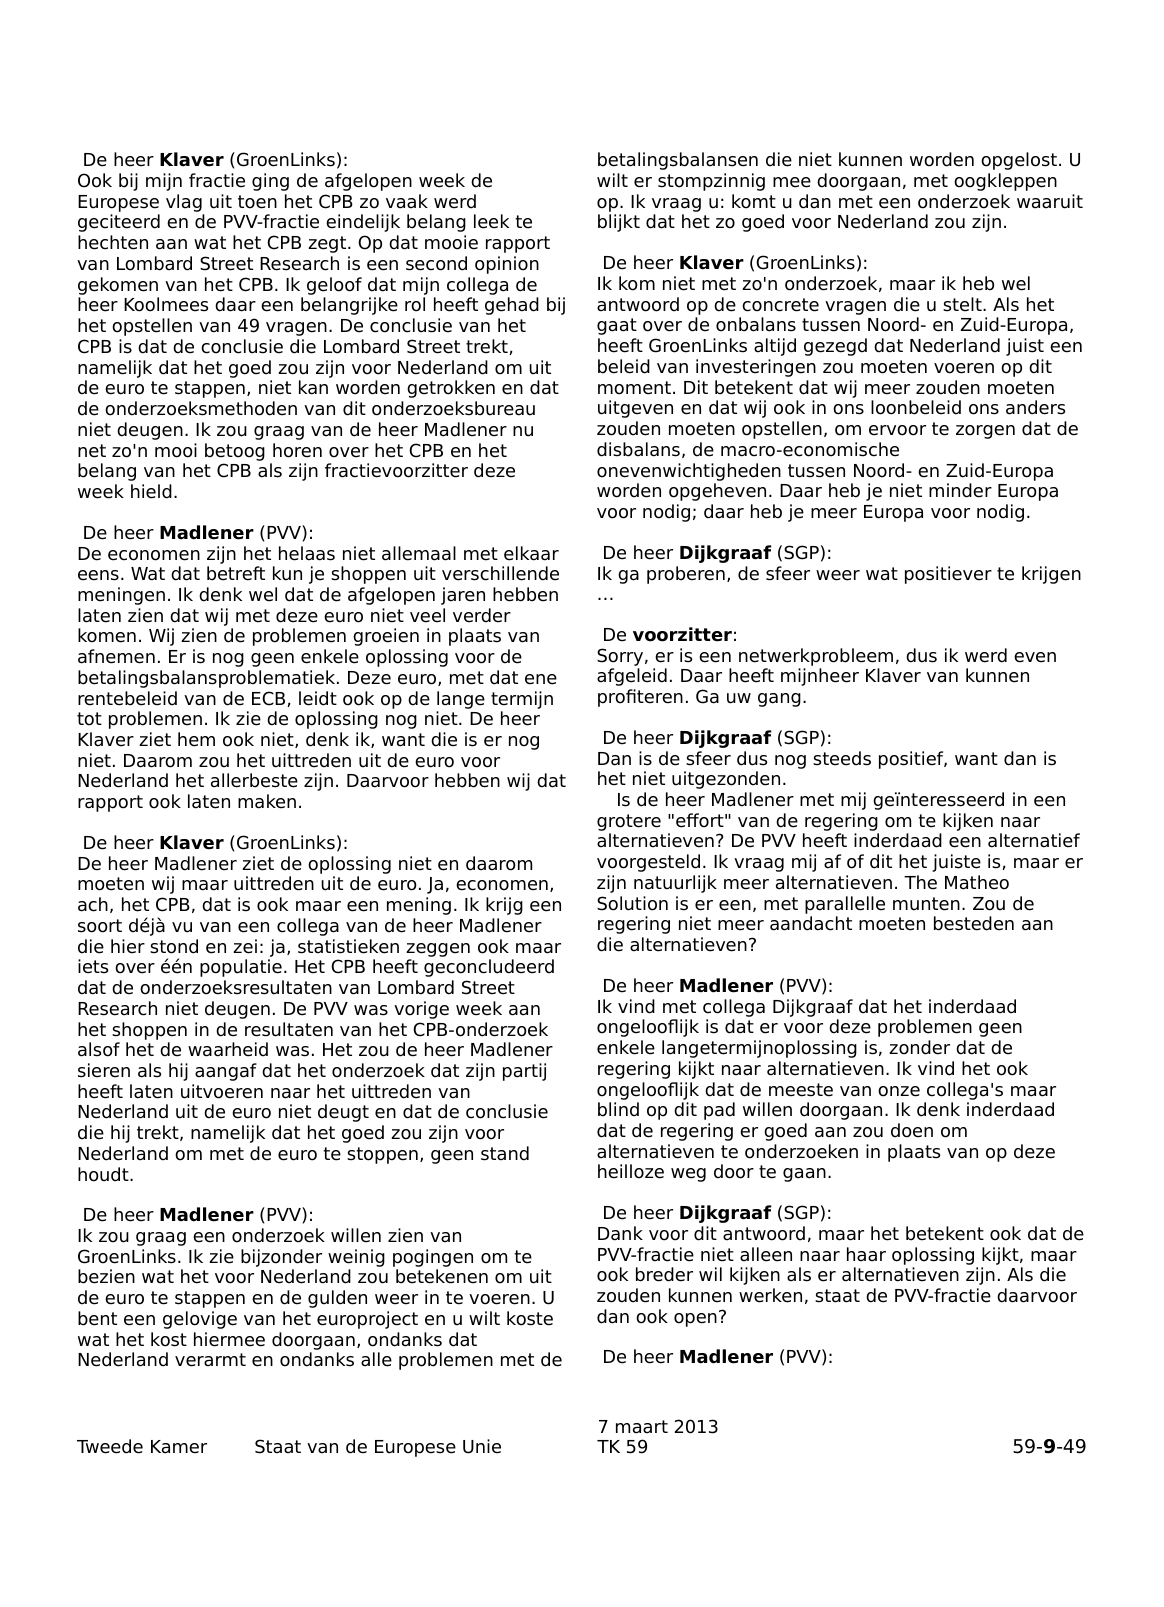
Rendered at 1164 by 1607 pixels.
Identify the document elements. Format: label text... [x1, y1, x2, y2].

text Dank voor dit antwoord, maar het betekent ook dat de PVV-fractie niet alleen naar haar oplossing kijkt, maar ook breder wil kijken als er alternatieven zijn. Als die zouden kunnen werken, staat de PVV-fractie daarvoor dan ook open? [596, 1224, 1087, 1327]
text De heer Klaver (GroenLinks): [596, 253, 1087, 274]
text De heer Dijkgraaf (SGP): [596, 543, 1087, 563]
text De heer Dijkgraaf (SGP): [596, 728, 1087, 748]
text De heer Dijkgraaf (SGP): [596, 1203, 1087, 1224]
text Ik ga proberen, de sfeer weer wat positiever te krijgen … [596, 563, 1087, 605]
text De heer Madlener (PVV): [596, 1347, 1087, 1368]
text betalingsbalansen die niet kunnen worden opgelost. U wilt er stompzinnig mee doorgaan, met oogkleppen op. Ik vraag u: komt u dan met een onderzoek waaruit blijkt dat het zo goed voor Nederland zou zijn. [596, 150, 1087, 233]
text De heer Madlener (PVV): [77, 1205, 567, 1226]
text De heer Klaver (GroenLinks): [77, 150, 567, 171]
text De heer Klaver (GroenLinks): [77, 833, 567, 853]
text Sorry, er is een netwerkprobleem, dus ik werd even afgeleid. Daar heeft mijnheer Klaver van kunnen profiteren. Ga uw gang. [596, 646, 1087, 708]
text De economen zijn het helaas niet allemaal met elkaar eens. Wat dat betreft kun je shoppen uit verschillende meningen. Ik denk wel dat de afgelopen jaren hebben laten zien dat wij met deze euro niet veel verder komen. Wij zien de problemen groeien in plaats van afnemen. Er is nog geen enkele oplossing voor de betalingsbalansproblematiek. Deze euro, met dat ene rentebeleid van de ECB, leidt ook op de lange termijn tot problemen. Ik zie de oplossing nog niet. De heer Klaver ziet hem ook niet, denk ik, want die is er nog niet. Daarom zou het uittreden uit de euro voor Nederland het allerbeste zijn. Daarvoor hebben wij dat rapport ook laten maken. [77, 543, 567, 813]
text Ook bij mijn fractie ging de afgelopen week de Europese vlag uit toen het CPB zo vaak werd geciteerd en de PVV-fractie eindelijk belang leek te hechten aan wat het CPB zegt. Op dat mooie rapport van Lombard Street Research is een second opinion gekomen van het CPB. Ik geloof dat mijn collega de heer Koolmees daar een belangrijke rol heeft gehad bij het opstellen van 49 vragen. De conclusie van het CPB is dat de conclusie die Lombard Street trekt, namelijk dat het goed zou zijn voor Nederland om uit de euro te stappen, niet kan worden getrokken en dat de onderzoeksmethoden van dit onderzoeksbureau niet deugen. Ik zou graag van de heer Madlener nu net zo'n mooi betoog horen over het CPB en het belang van het CPB als zijn fractievoorzitter deze week hield. [77, 171, 567, 503]
text Dan is de sfeer dus nog steeds positief, want dan is het niet uitgezonden. [596, 748, 1087, 790]
text De heer Madlener (PVV): [596, 976, 1087, 996]
text De voorzitter: [596, 625, 1087, 646]
text Ik kom niet met zo'n onderzoek, maar ik heb wel antwoord op de concrete vragen die u stelt. Als het gaat over de onbalans tussen Noord- en Zuid-Europa, heeft GroenLinks altijd gezegd dat Nederland juist een beleid van investeringen zou moeten voeren op dit moment. Dit betekent dat wij meer zouden moeten uitgeven en dat wij ook in ons loonbeleid ons anders zouden moeten opstellen, om ervoor te zorgen dat de disbalans, de macro-economische onevenwichtigheden tussen Noord- en Zuid-Europa worden opgeheven. Daar heb je niet minder Europa voor nodig; daar heb je meer Europa voor nodig. [596, 274, 1087, 523]
text Ik vind met collega Dijkgraaf dat het inderdaad ongelooflijk is dat er voor deze problemen geen enkele langetermijnoplossing is, zonder dat de regering kijkt naar alternatieven. Ik vind het ook ongelooflijk dat de meeste van onze collega's maar blind op dit pad willen doorgaan. Ik denk inderdaad dat de regering er goed aan zou doen om alternatieven te onderzoeken in plaats van op deze heilloze weg door te gaan. [596, 996, 1087, 1183]
text De heer Madlener ziet de oplossing niet en daarom moeten wij maar uittreden uit de euro. Ja, economen, ach, het CPB, dat is ook maar een mening. Ik krijg een soort déjà vu van een collega van de heer Madlener die hier stond en zei: ja, statistieken zeggen ook maar iets over één populatie. Het CPB heeft geconcludeerd dat de onderzoeksresultaten van Lombard Street Research niet deugen. De PVV was vorige week aan het shoppen in de resultaten van het CPB-onderzoek alsof het de waarheid was. Het zou de heer Madlener sieren als hij aangaf dat het onderzoek dat zijn partij heeft laten uitvoeren naar het uittreden van Nederland uit de euro niet deugt en dat de conclusie die hij trekt, namelijk dat het goed zou zijn voor Nederland om met de euro te stoppen, geen stand houdt. [77, 853, 567, 1185]
text Is de heer Madlener met mij geïnteresseerd in een grotere "effort" van de regering om te kijken naar alternatieven? De PVV heeft inderdaad een alternatief voorgesteld. Ik vraag mij af of dit het juiste is, maar er zijn natuurlijk meer alternatieven. The Matheo Solution is er een, met parallelle munten. Zou de regering niet meer aandacht moeten besteden aan die alternatieven? [596, 790, 1087, 956]
text Ik zou graag een onderzoek willen zien van GroenLinks. Ik zie bijzonder weinig pogingen om te bezien wat het voor Nederland zou betekenen om uit de euro te stappen en de gulden weer in te voeren. U bent een gelovige van het europroject en u wilt koste wat het kost hiermee doorgaan, ondanks dat Nederland verarmt en ondanks alle problemen met de [77, 1226, 567, 1371]
text De heer Madlener (PVV): [77, 523, 567, 543]
